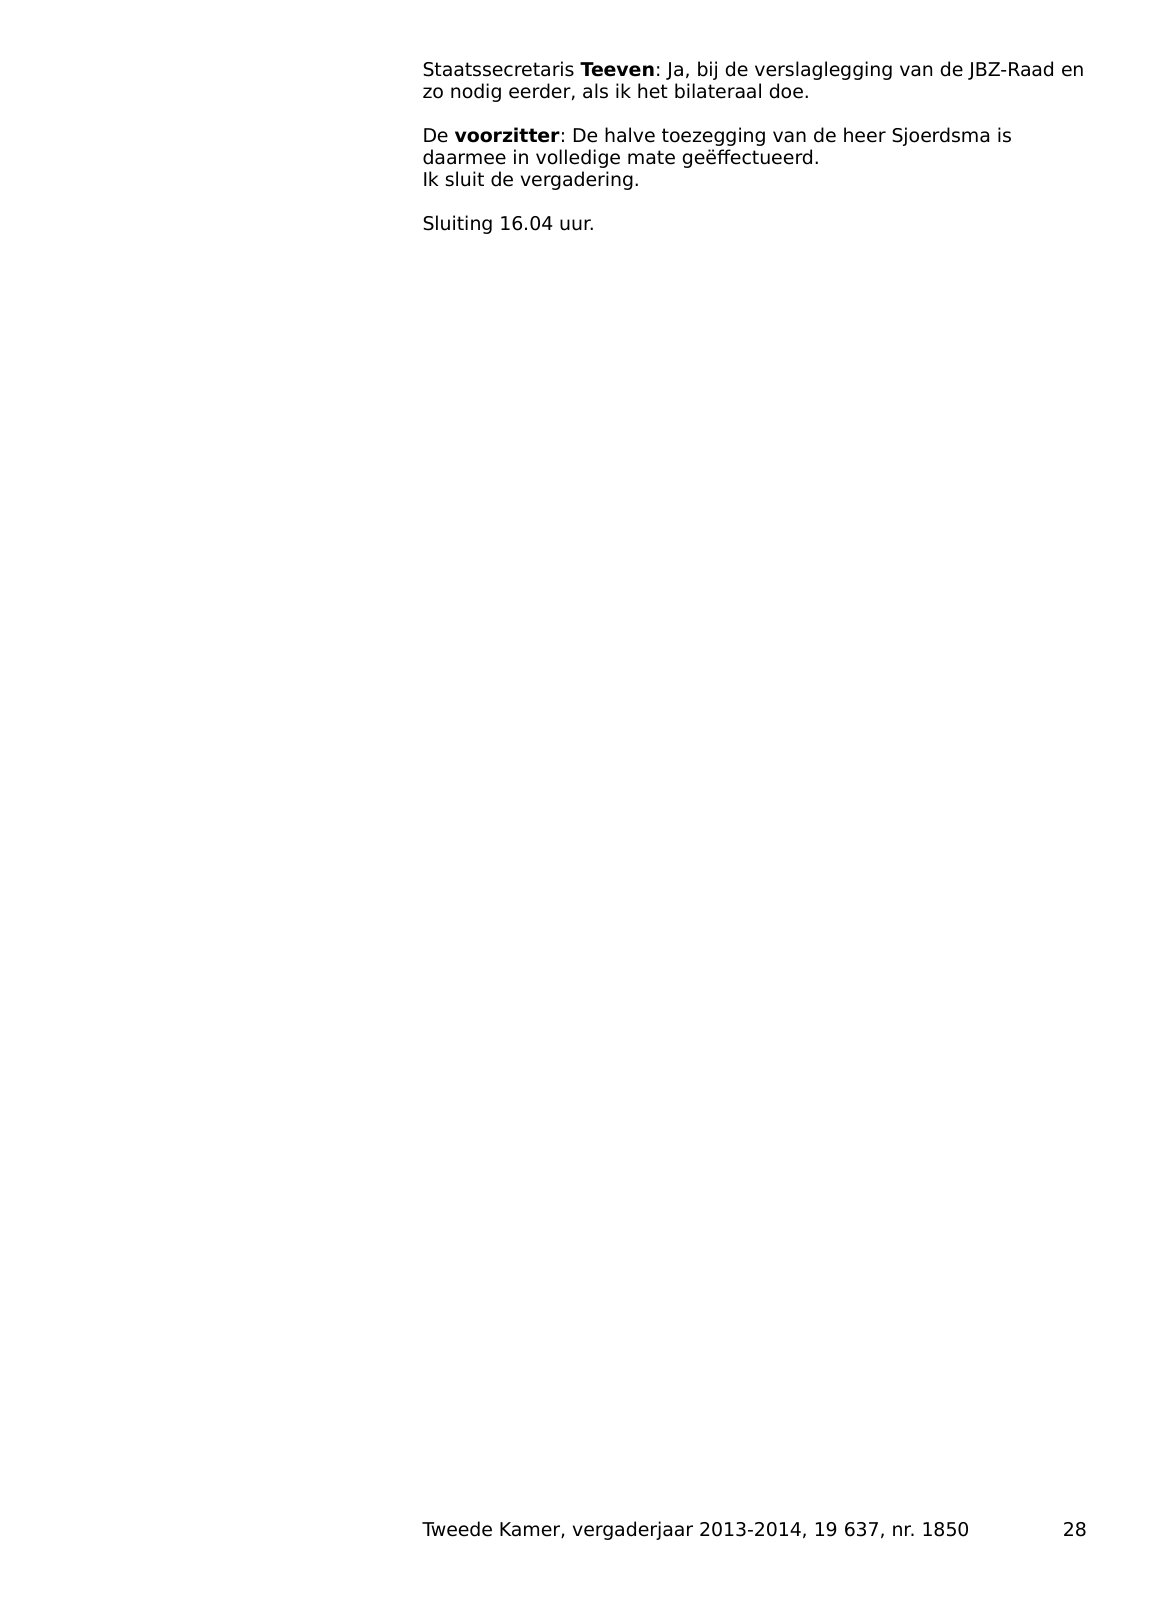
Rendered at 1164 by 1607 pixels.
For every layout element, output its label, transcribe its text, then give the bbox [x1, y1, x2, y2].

text De voorzitter: De halve toezegging van de heer Sjoerdsma is daarmee in volledige mate geëffectueerd. [422, 125, 1087, 169]
text Staatssecretaris Teeven: Ja, bij de verslaglegging van de JBZ-Raad en zo nodig eerder, als ik het bilateraal doe. [422, 59, 1087, 103]
text Ik sluit de vergadering. [422, 169, 1087, 191]
text Sluiting 16.04 uur. [422, 213, 1087, 235]
